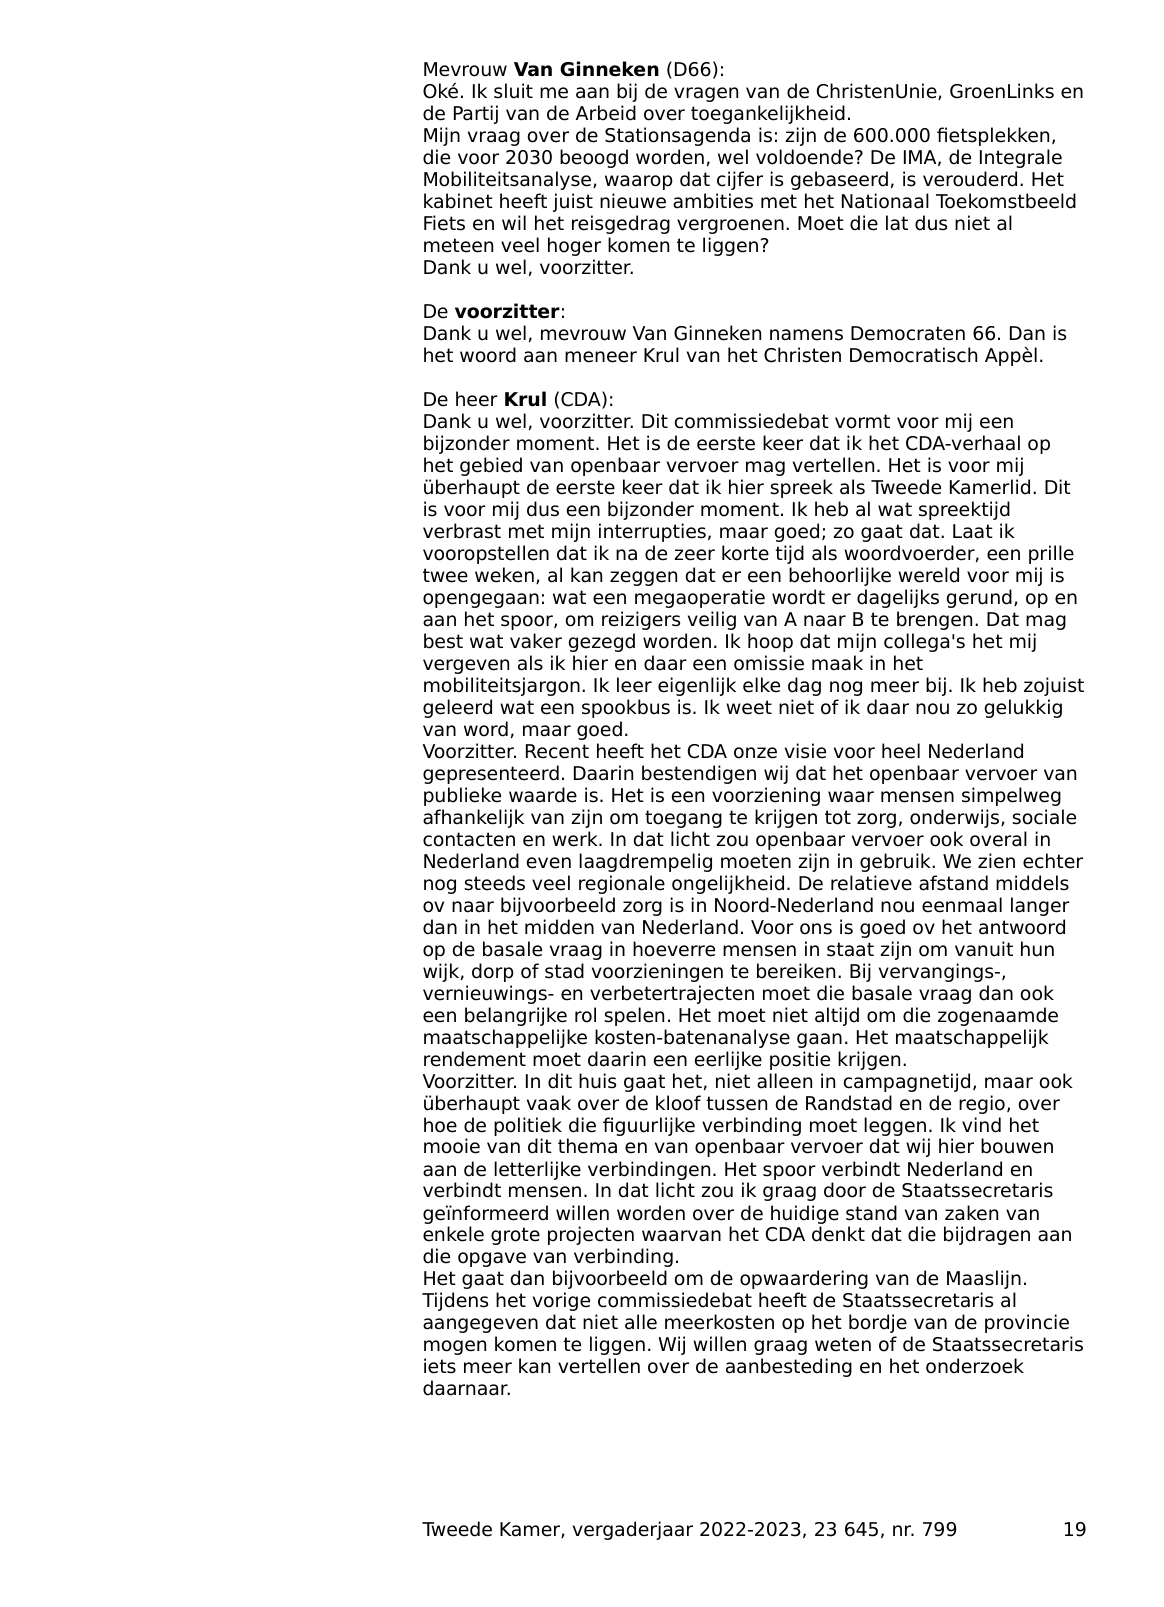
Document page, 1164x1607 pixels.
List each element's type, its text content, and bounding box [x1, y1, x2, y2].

text Dank u wel, voorzitter. [422, 257, 1087, 279]
text Mijn vraag over de Stationsagenda is: zijn de 600.000 fietsplekken, die voor 2030 beoogd worden, wel voldoende? De IMA, de Integrale Mobiliteitsanalyse, waarop dat cijfer is gebaseerd, is verouderd. Het kabinet heeft juist nieuwe ambities met het Nationaal Toekomstbeeld Fiets en wil het reisgedrag vergroenen. Moet die lat dus niet al meteen veel hoger komen te liggen? [422, 125, 1087, 257]
text Dank u wel, mevrouw Van Ginneken namens Democraten 66. Dan is het woord aan meneer Krul van het Christen Democratisch Appèl. [422, 323, 1087, 367]
text De voorzitter: [422, 301, 1087, 323]
text De heer Krul (CDA): [422, 389, 1087, 411]
text Oké. Ik sluit me aan bij de vragen van de ChristenUnie, GroenLinks en de Partij van de Arbeid over toegankelijkheid. [422, 81, 1087, 125]
text Het gaat dan bijvoorbeeld om de opwaardering van de Maaslijn. Tijdens het vorige commissiedebat heeft de Staatssecretaris al aangegeven dat niet alle meerkosten op het bordje van de provincie mogen komen te liggen. Wij willen graag weten of de Staatssecretaris iets meer kan vertellen over de aanbesteding en het onderzoek daarnaar. [422, 1268, 1087, 1400]
text Voorzitter. Recent heeft het CDA onze visie voor heel Nederland gepresenteerd. Daarin bestendigen wij dat het openbaar vervoer van publieke waarde is. Het is een voorziening waar mensen simpelweg afhankelijk van zijn om toegang te krijgen tot zorg, onderwijs, sociale contacten en werk. In dat licht zou openbaar vervoer ook overal in Nederland even laagdrempelig moeten zijn in gebruik. We zien echter nog steeds veel regionale ongelijkheid. De relatieve afstand middels ov naar bijvoorbeeld zorg is in Noord-Nederland nou eenmaal langer dan in het midden van Nederland. Voor ons is goed ov het antwoord op de basale vraag in hoeverre mensen in staat zijn om vanuit hun wijk, dorp of stad voorzieningen te bereiken. Bij vervangings-, vernieuwings- en verbetertrajecten moet die basale vraag dan ook een belangrijke rol spelen. Het moet niet altijd om die zogenaamde maatschappelijke kosten-batenanalyse gaan. Het maatschappelijk rendement moet daarin een eerlijke positie krijgen. [422, 741, 1087, 1071]
text Mevrouw Van Ginneken (D66): [422, 59, 1087, 81]
text Dank u wel, voorzitter. Dit commissiedebat vormt voor mij een bijzonder moment. Het is de eerste keer dat ik het CDA-verhaal op het gebied van openbaar vervoer mag vertellen. Het is voor mij überhaupt de eerste keer dat ik hier spreek als Tweede Kamerlid. Dit is voor mij dus een bijzonder moment. Ik heb al wat spreektijd verbrast met mijn interrupties, maar goed; zo gaat dat. Laat ik vooropstellen dat ik na de zeer korte tijd als woordvoerder, een prille twee weken, al kan zeggen dat er een behoorlijke wereld voor mij is opengegaan: wat een megaoperatie wordt er dagelijks gerund, op en aan het spoor, om reizigers veilig van A naar B te brengen. Dat mag best wat vaker gezegd worden. Ik hoop dat mijn collega's het mij vergeven als ik hier en daar een omissie maak in het mobiliteitsjargon. Ik leer eigenlijk elke dag nog meer bij. Ik heb zojuist geleerd wat een spookbus is. Ik weet niet of ik daar nou zo gelukkig van word, maar goed. [422, 411, 1087, 741]
text Voorzitter. In dit huis gaat het, niet alleen in campagnetijd, maar ook überhaupt vaak over de kloof tussen de Randstad en de regio, over hoe de politiek die figuurlijke verbinding moet leggen. Ik vind het mooie van dit thema en van openbaar vervoer dat wij hier bouwen aan de letterlijke verbindingen. Het spoor verbindt Nederland en verbindt mensen. In dat licht zou ik graag door de Staatssecretaris geïnformeerd willen worden over de huidige stand van zaken van enkele grote projecten waarvan het CDA denkt dat die bijdragen aan die opgave van verbinding. [422, 1071, 1087, 1268]
